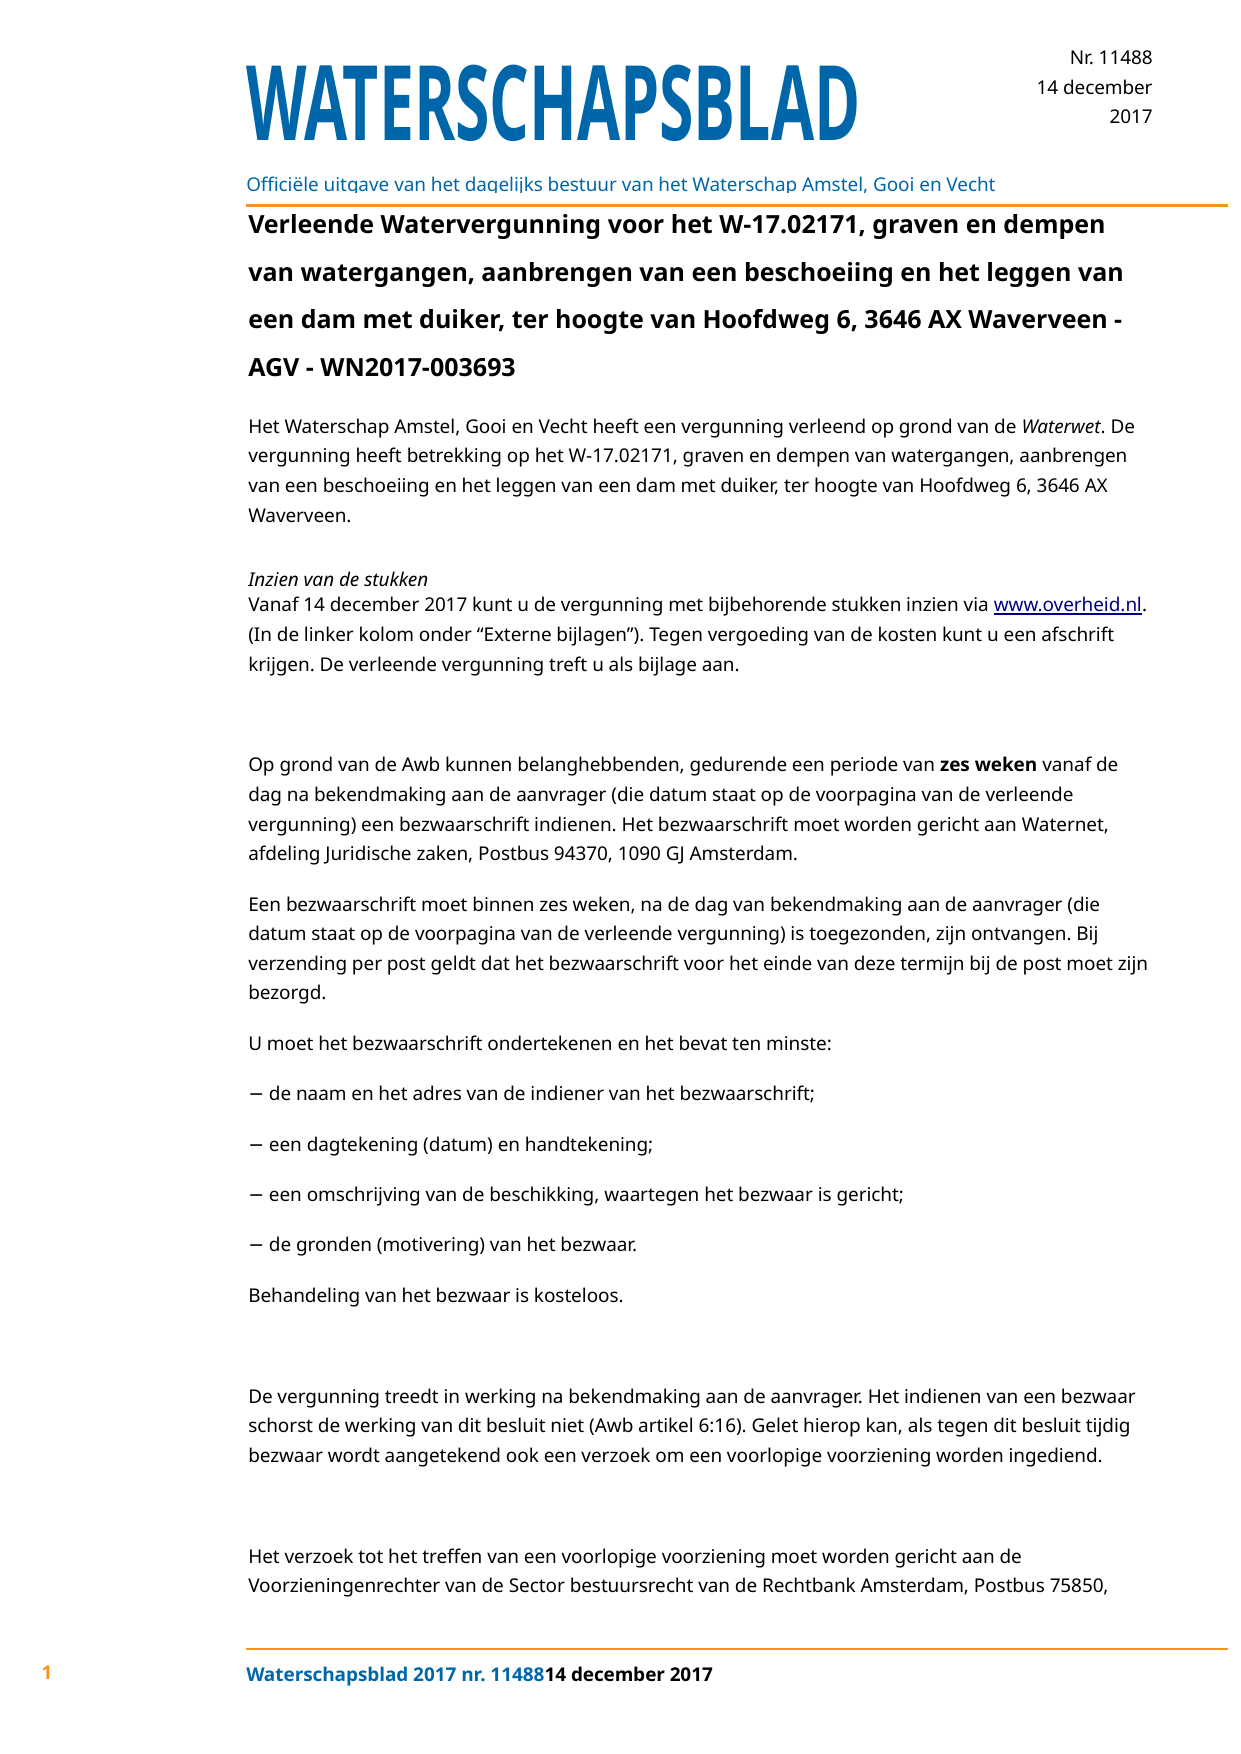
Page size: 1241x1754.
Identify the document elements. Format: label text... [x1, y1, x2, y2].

text − een dagtekening (datum) en handtekening; [248, 1131, 1152, 1156]
text − een omschrijving van de beschikking, waartegen het bezwaar is gericht; [248, 1181, 1152, 1207]
text Vanaf 14 december 2017 kunt u de vergunning met bijbehorende stukken inzien via www.overheid.nl. (In de linker kolom onder “Externe bijlagen”). Tegen vergoeding van de kosten kunt u een afschrift krijgen. De verleende vergunning treft u als bijlage aan. [248, 592, 1152, 676]
text Inzien van de stukken [248, 566, 1152, 592]
text Het Waterschap Amstel, Gooi en Vecht heeft een vergunning verleend op grond van de Waterwet. De vergunning heeft betrekking op het W-17.02171, graven en dempen van watergangen, aanbrengen van een beschoeiing en het leggen van een dam met duiker, ter hoogte van Hoofdweg 6, 3646 AX Waverveen. [248, 413, 1152, 528]
text − de naam en het adres van de indiener van het bezwaarschrift; [248, 1080, 1152, 1106]
text Op grond van de Awb kunnen belanghebbenden, gedurende een periode van zes weken vanaf de dag na bekendmaking aan de aanvrager (die datum staat op de voorpagina van de verleende vergunning) een bezwaarschrift indienen. Het bezwaarschrift moet worden gericht aan Waternet, afdeling Juridische zaken, Postbus 94370, 1090 GJ Amsterdam. [248, 752, 1152, 866]
picture [41, 47, 231, 172]
text De vergunning treedt in werking na bekendmaking aan de aanvrager. Het indienen van een bezwaar schorst de werking van dit besluit niet (Awb artikel 6:16). Gelet hierop kan, als tegen dit besluit tijdig bezwaar wordt aangetekend ook een verzoek om een voorlopige voorziening worden ingediend. [248, 1383, 1152, 1468]
text Het verzoek tot het treffen van een voorlopige voorziening moet worden gericht aan de Voorzieningenrechter van de Sector bestuursrecht van de Rechtbank Amsterdam, Postbus 75850, [248, 1543, 1152, 1598]
text U moet het bezwaarschrift ondertekenen en het bevat ten minste: [248, 1030, 1152, 1056]
text − de gronden (motivering) van het bezwaar. [248, 1232, 1152, 1257]
text Behandeling van het bezwaar is kosteloos. [248, 1282, 1152, 1308]
text Een bezwaarschrift moet binnen zes weken, na de dag van bekendmaking aan de aanvrager (die datum staat op de voorpagina van de verleende vergunning) is toegezonden, zijn ontvangen. Bij verzending per post geldt dat het bezwaarschrift voor het einde van deze termijn bij de post moet zijn bezorgd. [248, 891, 1152, 1005]
text Verleende Watervergunning voor het W-17.02171, graven en dempen van watergangen, aanbrengen van een beschoeiing en het leggen van een dam met duiker, ter hoogte van Hoofdweg 6, 3646 AX Waverveen - AGV - WN2017-003693 [248, 207, 1152, 384]
